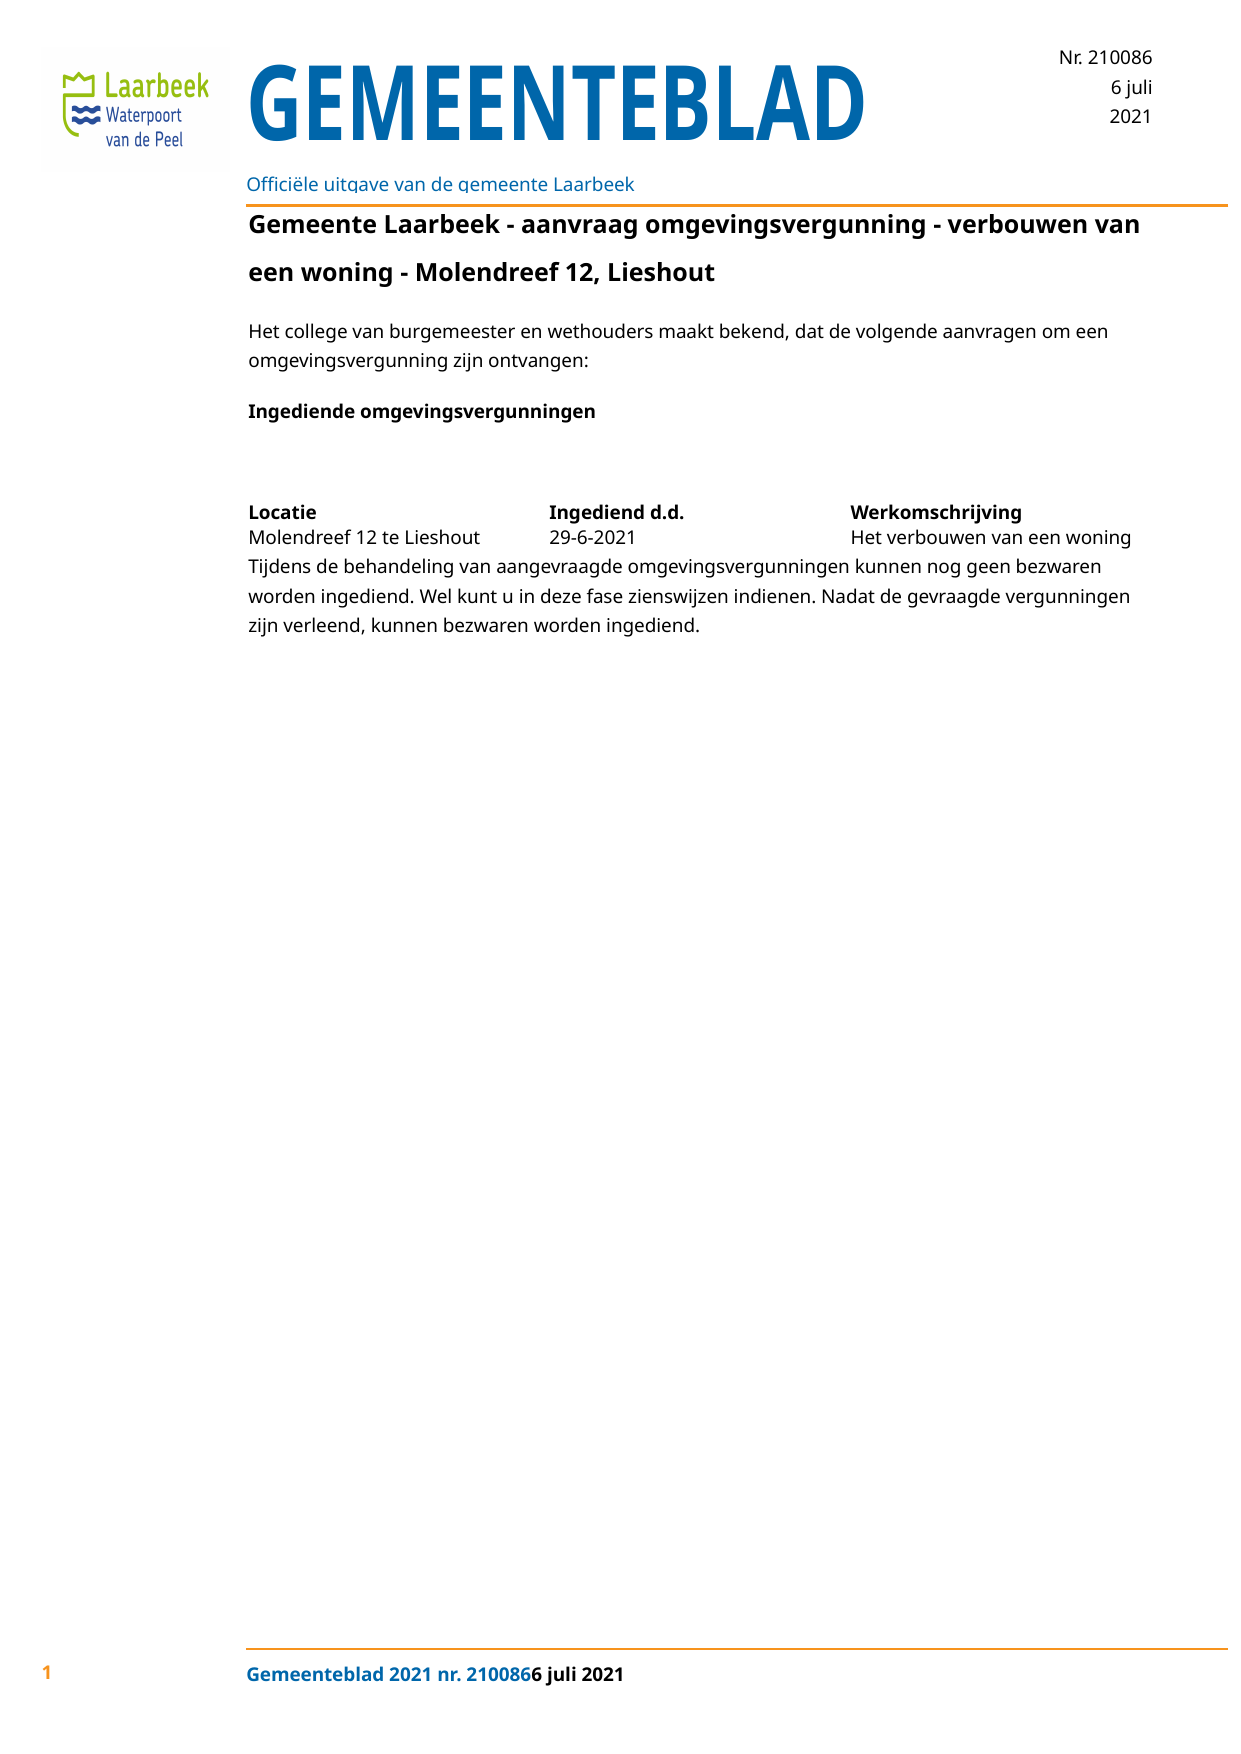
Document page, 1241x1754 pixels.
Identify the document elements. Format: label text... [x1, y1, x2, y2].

table_header Locatie [248, 499, 549, 524]
picture [41, 47, 231, 172]
table_header Ingediend d.d. [549, 499, 850, 524]
table_header Werkomschrijving [850, 499, 1152, 524]
text Het college van burgemeester en wethouders maakt bekend, dat de volgende aanvragen om een omgevingsvergunning zijn ontvangen: [248, 318, 1152, 373]
table_cell Het verbouwen van een woning [850, 525, 1152, 550]
text Tijdens de behandeling van aangevraagde omgevingsvergunningen kunnen nog geen bezwaren worden ingediend. Wel kunt u in deze fase zienswijzen indienen. Nadat de gevraagde vergunningen zijn verleend, kunnen bezwaren worden ingediend. [248, 553, 1152, 638]
table_cell 29-6-2021 [549, 525, 850, 550]
text Gemeente Laarbeek - aanvraag omgevingsvergunning - verbouwen van een woning - Molendreef 12, Lieshout [248, 207, 1152, 288]
table_cell Molendreef 12 te Lieshout [248, 525, 549, 550]
text Ingediende omgevingsvergunningen [248, 398, 1152, 424]
